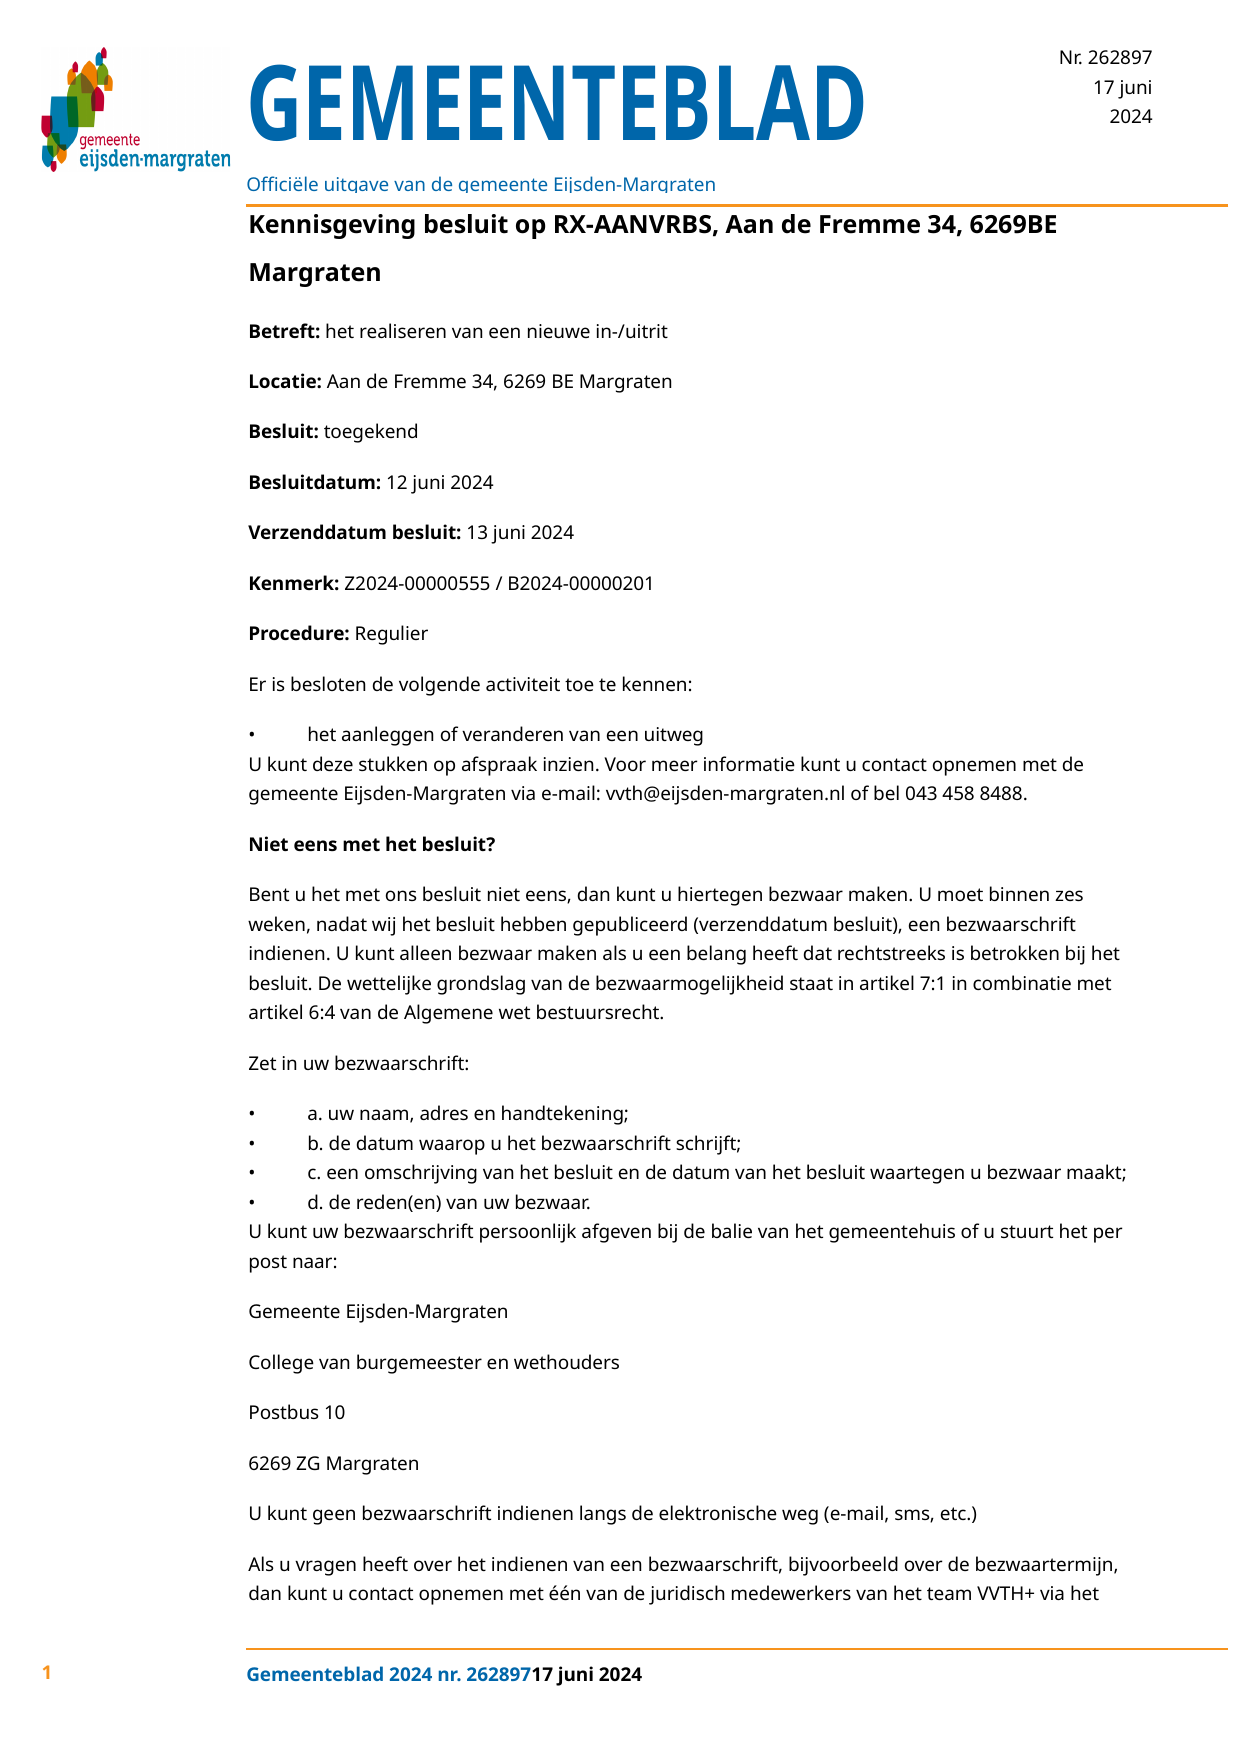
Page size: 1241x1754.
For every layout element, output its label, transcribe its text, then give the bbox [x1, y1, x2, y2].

text Besluit: toegekend [248, 419, 1152, 444]
list b. de datum waarop u het bezwaarschrift schrijft; [248, 1130, 1152, 1156]
list a. uw naam, adres en handtekening; [248, 1100, 1152, 1126]
list het aanleggen of veranderen van een uitweg [248, 721, 1152, 747]
text Kenmerk: Z2024-00000555 / B2024-00000201 [248, 570, 1152, 596]
text U kunt geen bezwaarschrift indienen langs de elektronische weg (e-mail, sms, etc.) [248, 1500, 1152, 1526]
text Niet eens met het besluit? [248, 831, 1152, 857]
text Zet in uw bezwaarschrift: [248, 1050, 1152, 1076]
picture [41, 47, 231, 172]
text Bent u het met ons besluit niet eens, dan kunt u hiertegen bezwaar maken. U moet binnen zes weken, nadat wij het besluit hebben gepubliceerd (verzenddatum besluit), een bezwaarschrift indienen. U kunt alleen bezwaar maken als u een belang heeft dat rechtstreeks is betrokken bij het besluit. De wettelijke grondslag van de bezwaarmogelijkheid staat in artikel 7:1 in combinatie met artikel 6:4 van de Algemene wet bestuursrecht. [248, 881, 1152, 1025]
text Procedure: Regulier [248, 620, 1152, 646]
text Postbus 10 [248, 1399, 1152, 1425]
list c. een omschrijving van het besluit en de datum van het besluit waartegen u bezwaar maakt; [248, 1159, 1152, 1185]
text U kunt uw bezwaarschrift persoonlijk afgeven bij de balie van het gemeentehuis of u stuurt het per post naar: [248, 1219, 1152, 1274]
text Betreft: het realiseren van een nieuwe in-/uitrit [248, 318, 1152, 344]
text Er is besloten de volgende activiteit toe te kennen: [248, 671, 1152, 697]
text College van burgemeester en wethouders [248, 1349, 1152, 1375]
list d. de reden(en) van uw bezwaar. [248, 1189, 1152, 1215]
text U kunt deze stukken op afspraak inzien. Voor meer informatie kunt u contact opnemen met de gemeente Eijsden-Margraten via e-mail: vvth@eijsden-margraten.nl of bel 043 458 8488. [248, 751, 1152, 806]
text Besluitdatum: 12 juni 2024 [248, 469, 1152, 495]
text 6269 ZG Margraten [248, 1450, 1152, 1476]
text Verzenddatum besluit: 13 juni 2024 [248, 519, 1152, 545]
text Kennisgeving besluit op RX-AANVRBS, Aan de Fremme 34, 6269BE Margraten [248, 207, 1152, 288]
text Locatie: Aan de Fremme 34, 6269 BE Margraten [248, 368, 1152, 394]
text Gemeente Eijsden-Margraten [248, 1299, 1152, 1324]
text Als u vragen heeft over het indienen van een bezwaarschrift, bijvoorbeeld over de bezwaartermijn, dan kunt u contact opnemen met één van de juridisch medewerkers van het team VVTH+ via het [248, 1551, 1152, 1606]
